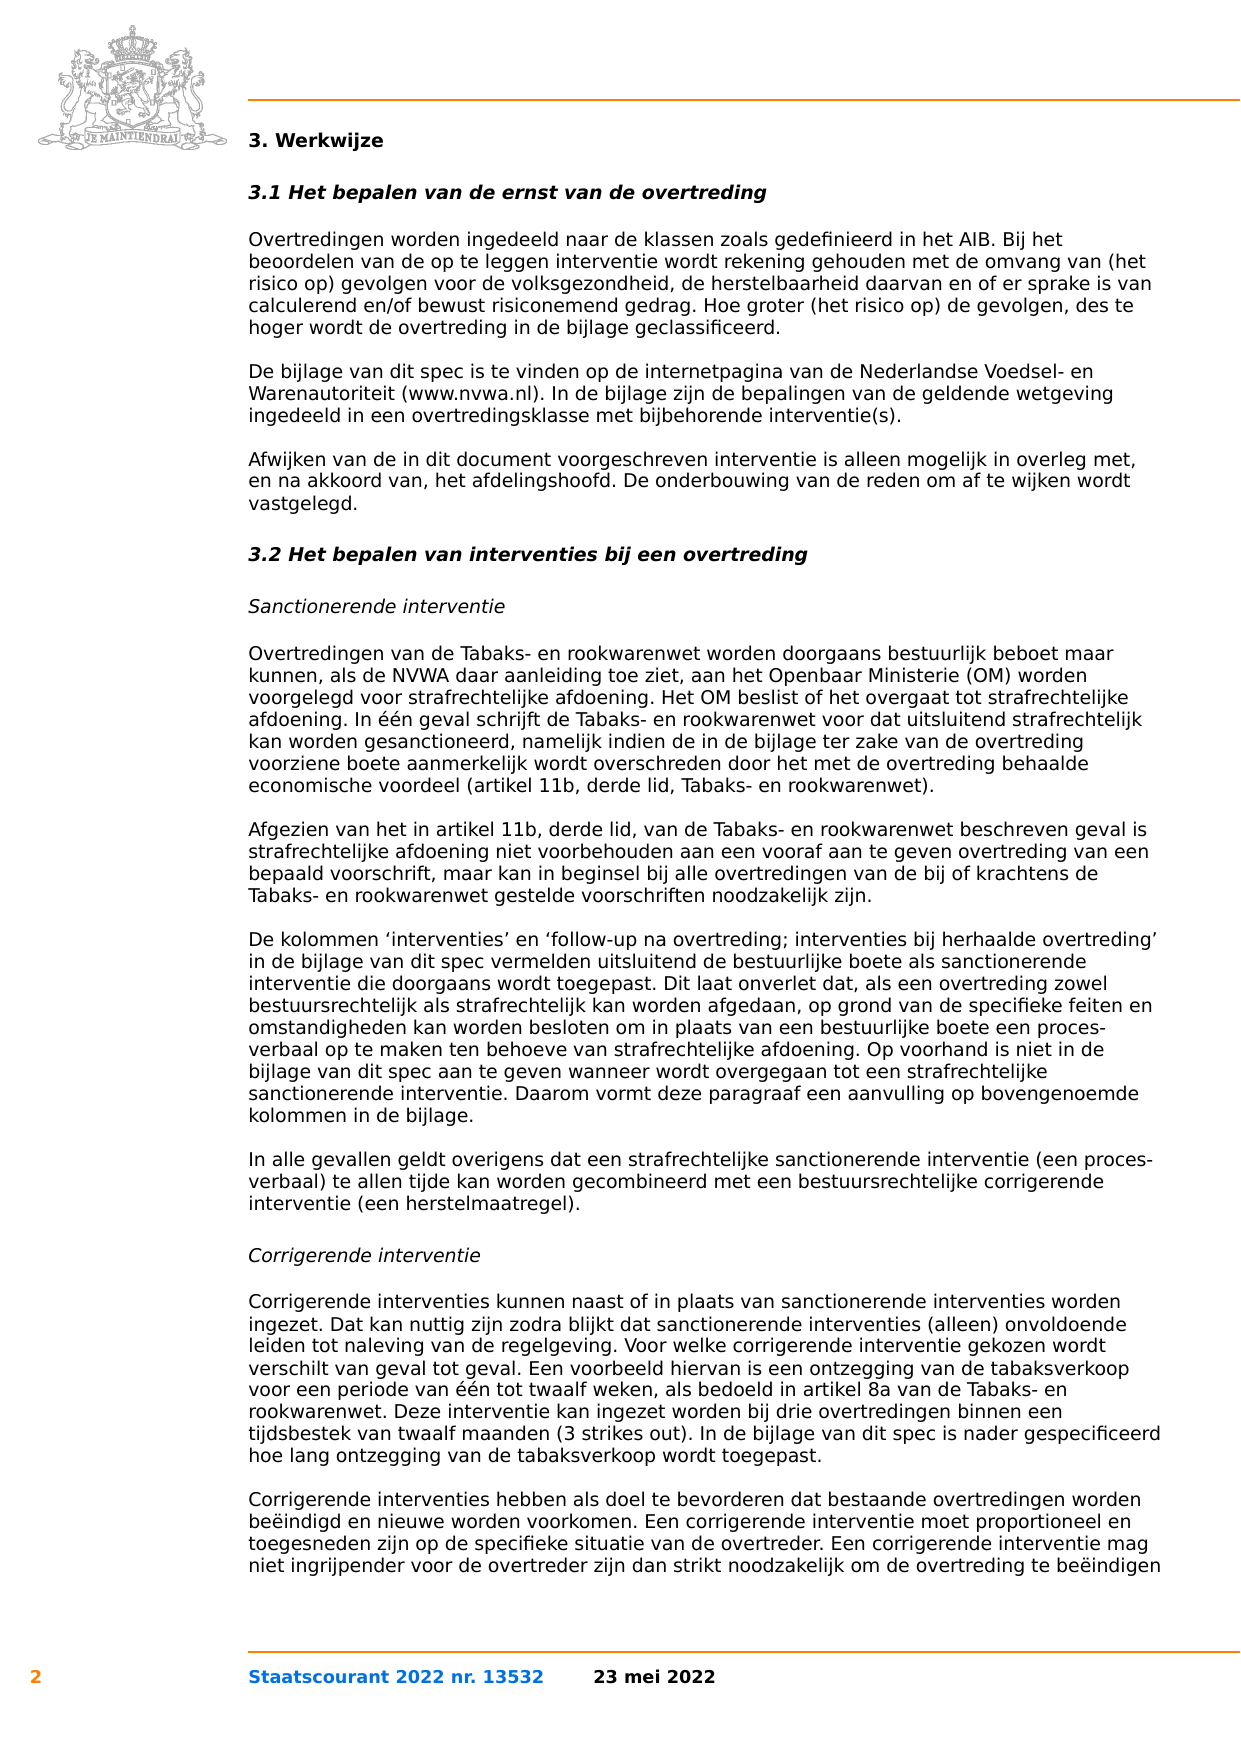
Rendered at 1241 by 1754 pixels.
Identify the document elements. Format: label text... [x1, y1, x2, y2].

text In alle gevallen geldt overigens dat een strafrechtelijke sanctionerende interventie (een proces-verbaal) te allen tijde kan worden gecombineerd met een bestuursrechtelijke corrigerende interventie (een herstelmaatregel). [248, 1148, 1163, 1214]
text De bijlage van dit spec is te vinden op de internetpagina van de Nederlandse Voedsel- en Warenautoriteit (www.nvwa.nl). In de bijlage zijn de bepalingen van de geldende wetgeving ingedeeld in een overtredingsklasse met bijbehorende interventie(s). [248, 361, 1163, 427]
text Overtredingen van de Tabaks- en rookwarenwet worden doorgaans bestuurlijk beboet maar kunnen, als de NVWA daar aanleiding toe ziet, aan het Openbaar Ministerie (OM) worden voorgelegd voor strafrechtelijke afdoening. Het OM beslist of het overgaat tot strafrechtelijke afdoening. In één geval schrijft de Tabaks- en rookwarenwet voor dat uitsluitend strafrechtelijk kan worden gesanctioneerd, namelijk indien de in de bijlage ter zake van de overtreding voorziene boete aanmerkelijk wordt overschreden door het met de overtreding behaalde economische voordeel (artikel 11b, derde lid, Tabaks- en rookwarenwet). [248, 643, 1163, 797]
text Corrigerende interventies hebben als doel te bevorderen dat bestaande overtredingen worden beëindigd en nieuwe worden voorkomen. Een corrigerende interventie moet proportioneel en toegesneden zijn op de specifieke situatie van de overtreder. Een corrigerende interventie mag niet ingrijpender voor de overtreder zijn dan strikt noodzakelijk om de overtreding te beëindigen [248, 1489, 1163, 1577]
subtitle 3.1 Het bepalen van de ernst van de overtreding [248, 182, 1163, 204]
subtitle Corrigerende interventie [248, 1244, 1163, 1266]
text Afwijken van de in dit document voorgeschreven interventie is alleen mogelijk in overleg met, en na akkoord van, het afdelingshoofd. De onderbouwing van de reden om af te wijken wordt vastgelegd. [248, 448, 1163, 514]
text Overtredingen worden ingedeeld naar de klassen zoals gedefinieerd in het AIB. Bij het beoordelen van de op te leggen interventie wordt rekening gehouden met de omvang van (het risico op) gevolgen voor de volksgezondheid, de herstelbaarheid daarvan en of er sprake is van calculerend en/of bewust risiconemend gedrag. Hoe groter (het risico op) de gevolgen, des te hoger wordt de overtreding in de bijlage geclassificeerd. [248, 229, 1163, 339]
text Afgezien van het in artikel 11b, derde lid, van de Tabaks- en rookwarenwet beschreven geval is strafrechtelijke afdoening niet voorbehouden aan een vooraf aan te geven overtreding van een bepaald voorschrift, maar kan in beginsel bij alle overtredingen van de bij of krachtens de Tabaks- en rookwarenwet gestelde voorschriften noodzakelijk zijn. [248, 819, 1163, 907]
picture [38, 25, 227, 150]
subtitle 3.2 Het bepalen van interventies bij een overtreding [248, 544, 1163, 566]
subtitle 3. Werkwijze [248, 130, 1163, 152]
subtitle Sanctionerende interventie [248, 596, 1163, 618]
text Corrigerende interventies kunnen naast of in plaats van sanctionerende interventies worden ingezet. Dat kan nuttig zijn zodra blijkt dat sanctionerende interventies (alleen) onvoldoende leiden tot naleving van de regelgeving. Voor welke corrigerende interventie gekozen wordt verschilt van geval tot geval. Een voorbeeld hiervan is een ontzegging van de tabaksverkoop voor een periode van één tot twaalf weken, als bedoeld in artikel 8a van de Tabaks- en rookwarenwet. Deze interventie kan ingezet worden bij drie overtredingen binnen een tijdsbestek van twaalf maanden (3 strikes out). In de bijlage van dit spec is nader gespecificeerd hoe lang ontzegging van de tabaksverkoop wordt toegepast. [248, 1291, 1163, 1467]
text De kolommen ‘interventies’ en ‘follow-up na overtreding; interventies bij herhaalde overtreding’ in de bijlage van dit spec vermelden uitsluitend de bestuurlijke boete als sanctionerende interventie die doorgaans wordt toegepast. Dit laat onverlet dat, als een overtreding zowel bestuursrechtelijk als strafrechtelijk kan worden afgedaan, op grond van de specifieke feiten en omstandigheden kan worden besloten om in plaats van een bestuurlijke boete een proces-verbaal op te maken ten behoeve van strafrechtelijke afdoening. Op voorhand is niet in de bijlage van dit spec aan te geven wanneer wordt overgegaan tot een strafrechtelijke sanctionerende interventie. Daarom vormt deze paragraaf een aanvulling op bovengenoemde kolommen in de bijlage. [248, 929, 1163, 1127]
